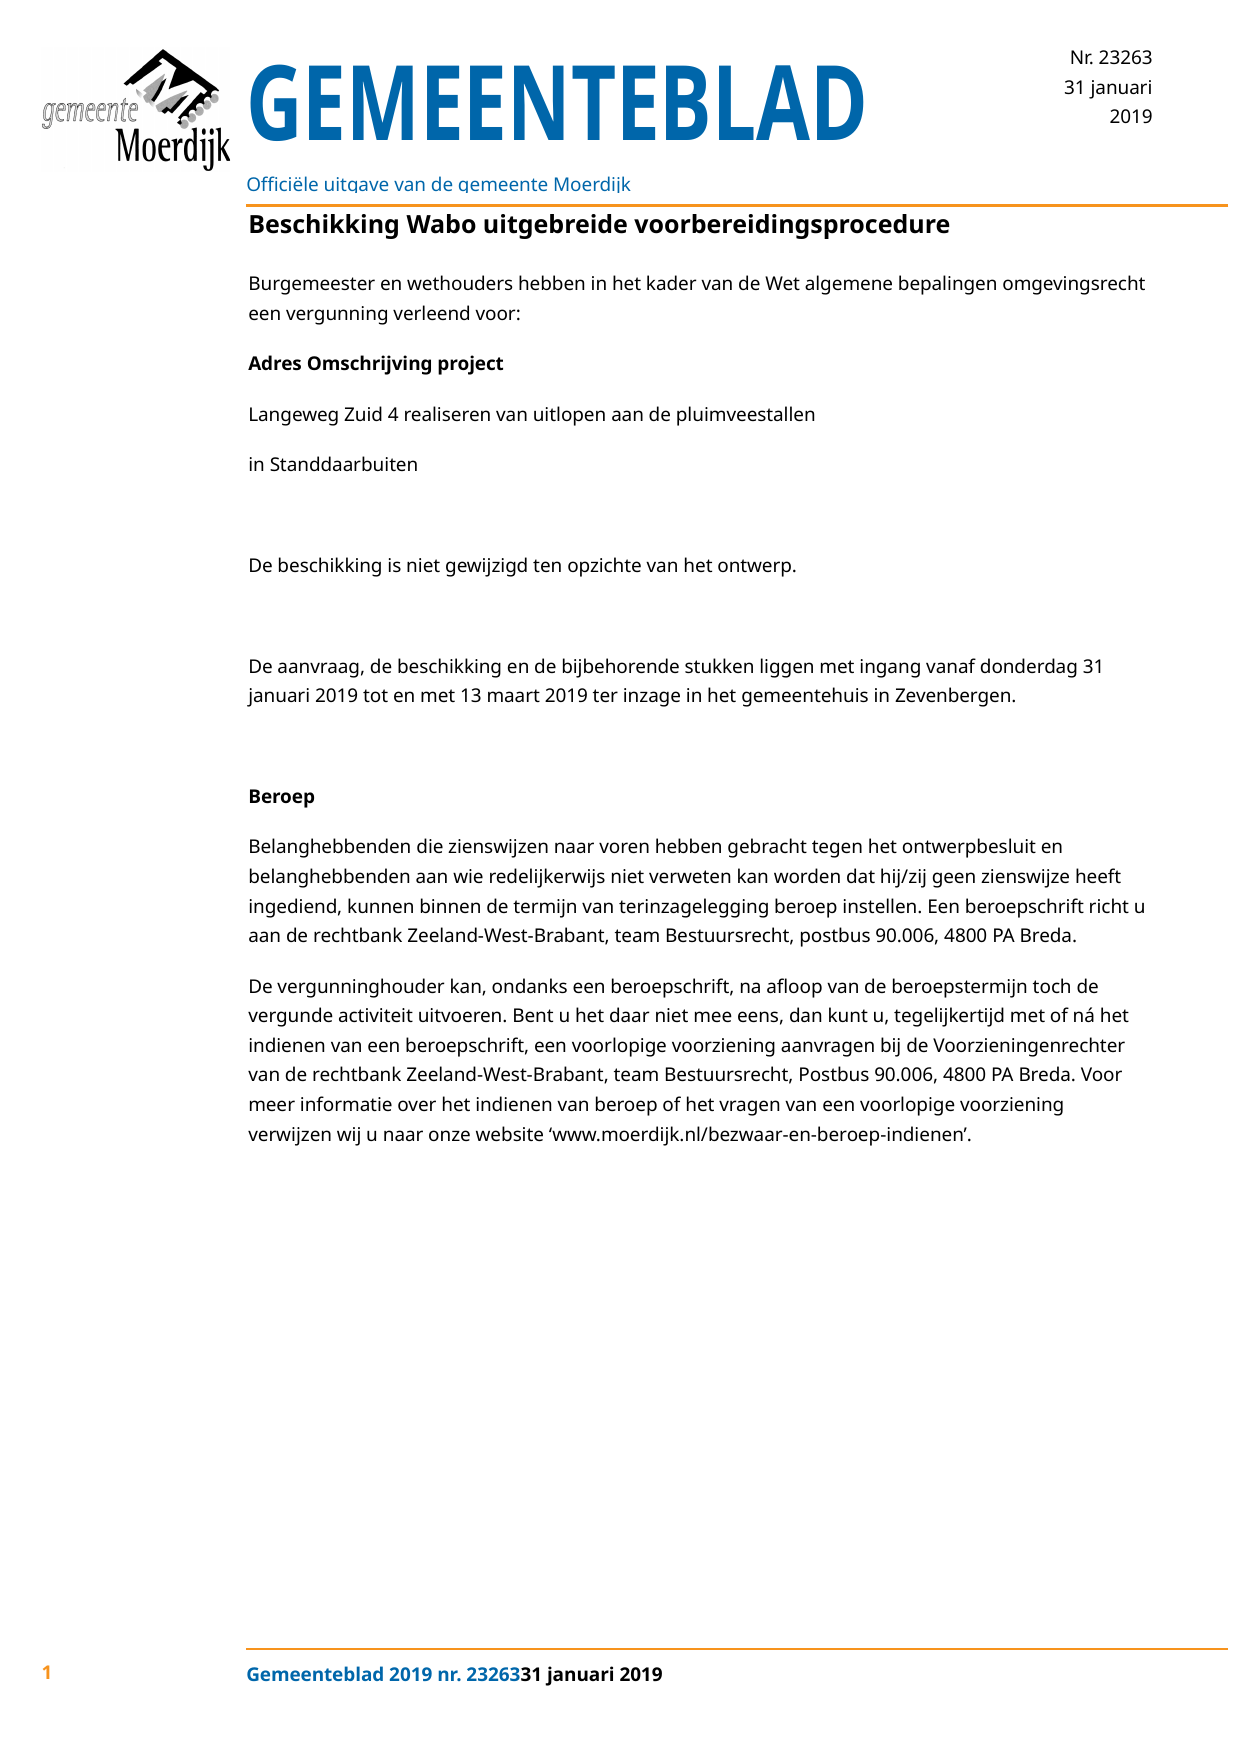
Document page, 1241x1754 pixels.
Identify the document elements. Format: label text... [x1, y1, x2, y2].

text Burgemeester en wethouders hebben in het kader van de Wet algemene bepalingen omgevingsrecht een vergunning verleend voor: [248, 270, 1152, 326]
text De beschikking is niet gewijzigd ten opzichte van het ontwerp. [248, 552, 1152, 578]
text in Standdaarbuiten [248, 451, 1152, 477]
text Belanghebbenden die zienswijzen naar voren hebben gebracht tegen het ontwerpbesluit en belanghebbenden aan wie redelijkerwijs niet verweten kan worden dat hij/zij geen zienswijze heeft ingediend, kunnen binnen de termijn van terinzagelegging beroep instellen. Een beroepschrift richt u aan de rechtbank Zeeland-West-Brabant, team Bestuursrecht, postbus 90.006, 4800 PA Breda. [248, 834, 1152, 948]
text Adres Omschrijving project [248, 350, 1152, 376]
text Langeweg Zuid 4 realiseren van uitlopen aan de pluimveestallen [248, 401, 1152, 426]
text Beschikking Wabo uitgebreide voorbereidingsprocedure [248, 207, 1152, 241]
text De aanvraag, de beschikking en de bijbehorende stukken liggen met ingang vanaf donderdag 31 januari 2019 tot en met 13 maart 2019 ter inzage in het gemeentehuis in Zevenbergen. [248, 653, 1152, 708]
picture [41, 47, 231, 172]
text De vergunninghouder kan, ondanks een beroepschrift, na afloop van de beroepstermijn toch de vergunde activiteit uitvoeren. Bent u het daar niet mee eens, dan kunt u, tegelijkertijd met of ná het indienen van een beroepschrift, een voorlopige voorziening aanvragen bij de Voorzieningenrechter van de rechtbank Zeeland-West-Brabant, team Bestuursrecht, Postbus 90.006, 4800 PA Breda. Voor meer informatie over het indienen van beroep of het vragen van een voorlopige voorziening verwijzen wij u naar onze website ‘www.moerdijk.nl/bezwaar-en-beroep-indienen’. [248, 973, 1152, 1146]
text Beroep [248, 783, 1152, 809]
